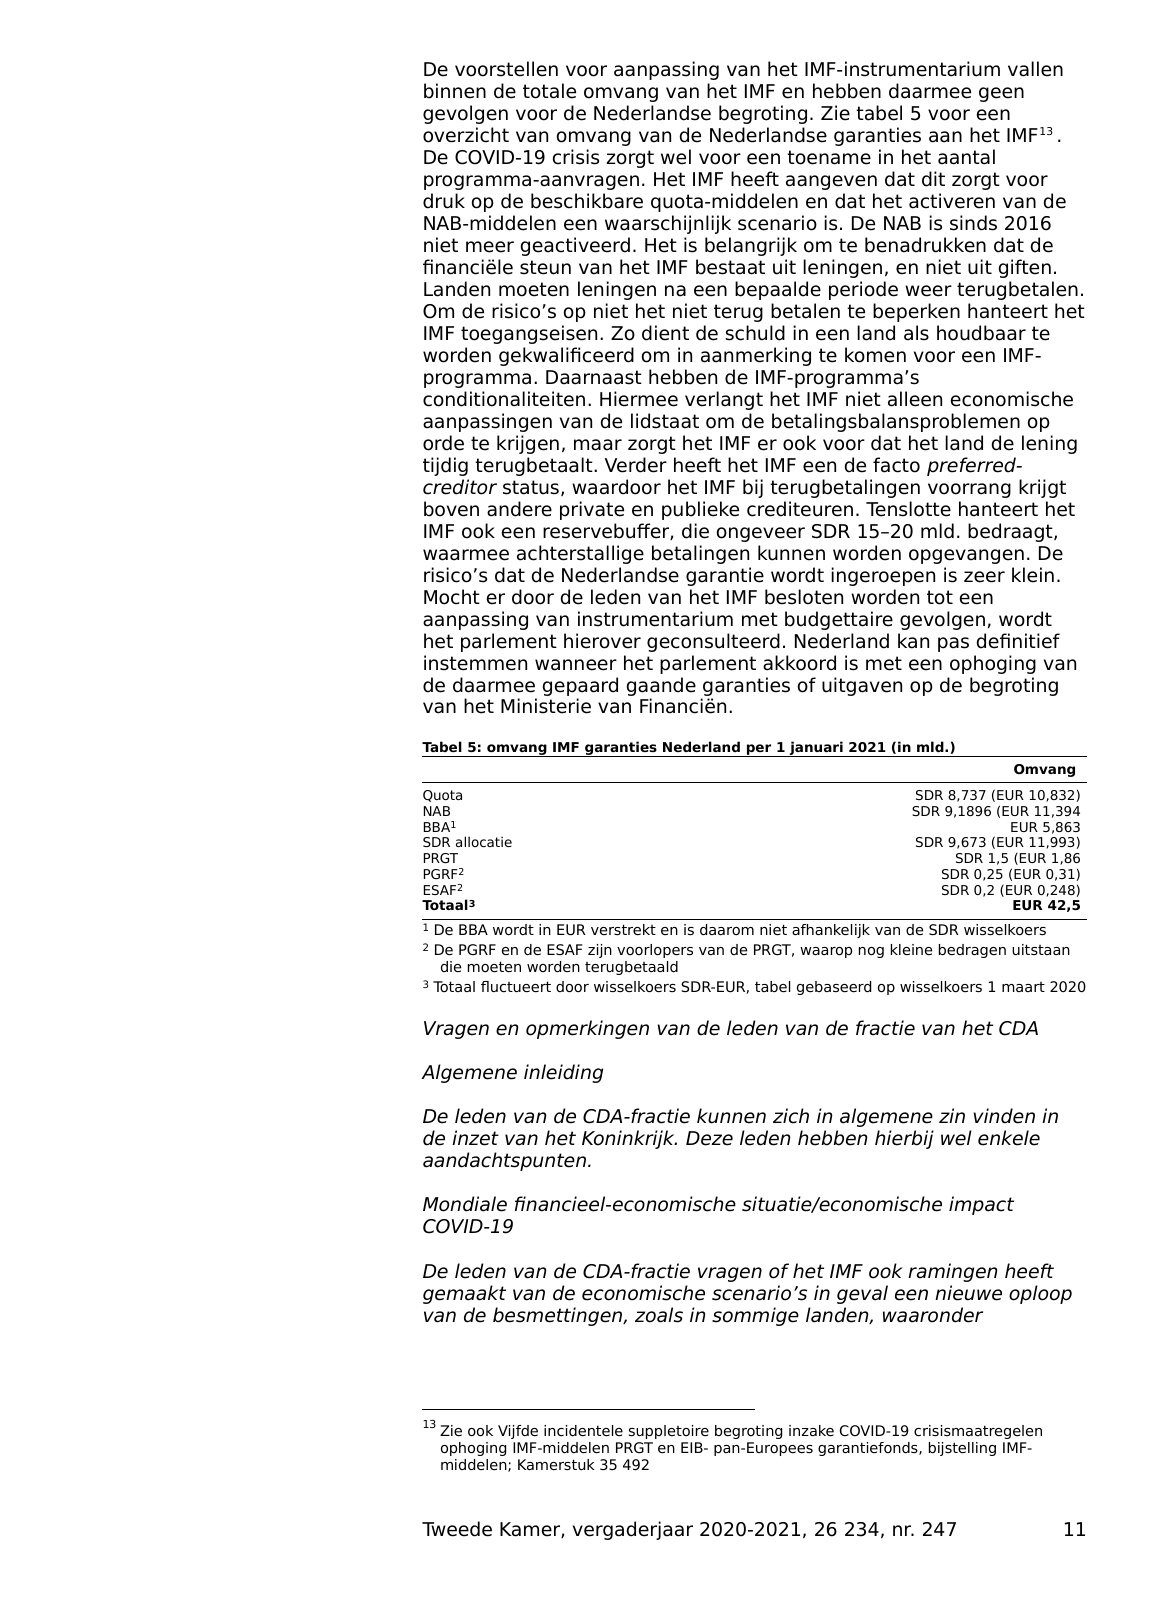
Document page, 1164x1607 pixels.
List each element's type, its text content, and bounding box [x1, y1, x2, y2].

table_cell Omvang [614, 757, 1087, 782]
table_cell SDR 0,25 (EUR 0,31) [614, 867, 1087, 882]
table_cell PRGT [422, 851, 614, 867]
table_cell SDR 0,2 (EUR 0,248) [614, 882, 1087, 898]
table_cell ESAF2 [422, 882, 614, 898]
subtitle Algemene inleiding [422, 1062, 1087, 1084]
table_cell EUR 5,863 [614, 819, 1087, 835]
table_cell PGRF2 [422, 867, 614, 882]
table_cell Quota [422, 783, 614, 804]
table_cell SDR 1,5 (EUR 1,86 [614, 851, 1087, 867]
subtitle Vragen en opmerkingen van de leden van de fractie van het CDA [422, 1018, 1087, 1040]
text De leden van de CDA-fractie vragen of het IMF ook ramingen heeft gemaakt van de economische scenario’s in geval een nieuwe oploop van de besmettingen, zoals in sommige landen, waaronder [422, 1261, 1087, 1326]
text De COVID-19 crisis zorgt wel voor een toename in het aantal programma-aanvragen. Het IMF heeft aangeven dat dit zorgt voor druk op de beschikbare quota-middelen en dat het activeren van de NAB-middelen een waarschijnlijk scenario is. De NAB is sinds 2016 niet meer geactiveerd. Het is belangrijk om te benadrukken dat de financiële steun van het IMF bestaat uit leningen, en niet uit giften. Landen moeten leningen na een bepaalde periode weer terugbetalen. Om de risico’s op niet het niet terug betalen te beperken hanteert het IMF toegangseisen. Zo dient de schuld in een land als houdbaar te worden gekwalificeerd om in aanmerking te komen voor een IMF-programma. Daarnaast hebben de IMF-programma’s conditionaliteiten. Hiermee verlangt het IMF niet alleen economische aanpassingen van de lidstaat om de betalingsbalansproblemen op orde te krijgen, maar zorgt het IMF er ook voor dat het land de lening tijdig terugbetaalt. Verder heeft het IMF een de facto preferred-creditor status, waardoor het IMF bij terugbetalingen voorrang krijgt boven andere private en publieke crediteuren. Tenslotte hanteert het IMF ook een reservebuffer, die ongeveer SDR 15–20 mld. bedraagt, waarmee achterstallige betalingen kunnen worden opgevangen. De risico’s dat de Nederlandse garantie wordt ingeroepen is zeer klein. [422, 147, 1087, 587]
table_cell Totaal3 [422, 898, 614, 918]
text Zie ook Vijfde incidentele suppletoire begroting inzake COVID-19 crisismaatregelen ophoging IMF-middelen PRGT en EIB- pan-Europees garantiefonds, bijstelling IMF-middelen; Kamerstuk 35 492 [422, 1418, 1087, 1474]
table_cell SDR allocatie [422, 835, 614, 851]
table_header Tabel 5: omvang IMF garanties Nederland per 1 januari 2021 (in mld.) [422, 740, 1087, 756]
text De leden van de CDA-fractie kunnen zich in algemene zin vinden in de inzet van het Koninkrijk. Deze leden hebben hierbij wel enkele aandachtspunten. [422, 1106, 1087, 1172]
table_cell SDR 9,1896 (EUR 11,394 [614, 804, 1087, 819]
text De voorstellen voor aanpassing van het IMF-instrumentarium vallen binnen de totale omvang van het IMF en hebben daarmee geen gevolgen voor de Nederlandse begroting. Zie tabel 5 voor een overzicht van omvang van de Nederlandse garanties aan het IMF. [422, 59, 1087, 147]
table_cell [422, 757, 614, 782]
table_cell SDR 9,673 (EUR 11,993) [614, 835, 1087, 851]
table_cell NAB [422, 804, 614, 819]
table_cell EUR 42,5 [614, 898, 1087, 918]
table_cell SDR 8,737 (EUR 10,832) [614, 783, 1087, 804]
text Mocht er door de leden van het IMF besloten worden tot een aanpassing van instrumentarium met budgettaire gevolgen, wordt het parlement hierover geconsulteerd. Nederland kan pas definitief instemmen wanneer het parlement akkoord is met een ophoging van de daarmee gepaard gaande garanties of uitgaven op de begroting van het Ministerie van Financiën. [422, 587, 1087, 718]
table_cell BBA1 [422, 819, 614, 835]
table_cell 1 De BBA wordt in EUR verstrekt en is daarom niet afhankelijk van de SDR wisselkoers 2 De PGRF en de ESAF zijn voorlopers van de PRGT, waarop nog kleine bedragen uitstaan die moeten worden terugbetaald 3 Totaal fluctueert door wisselkoers SDR-EUR, tabel gebaseerd op wisselkoers 1 maart 2020 [422, 920, 1087, 996]
subtitle Mondiale financieel-economische situatie/economische impact COVID-19 [422, 1194, 1087, 1238]
